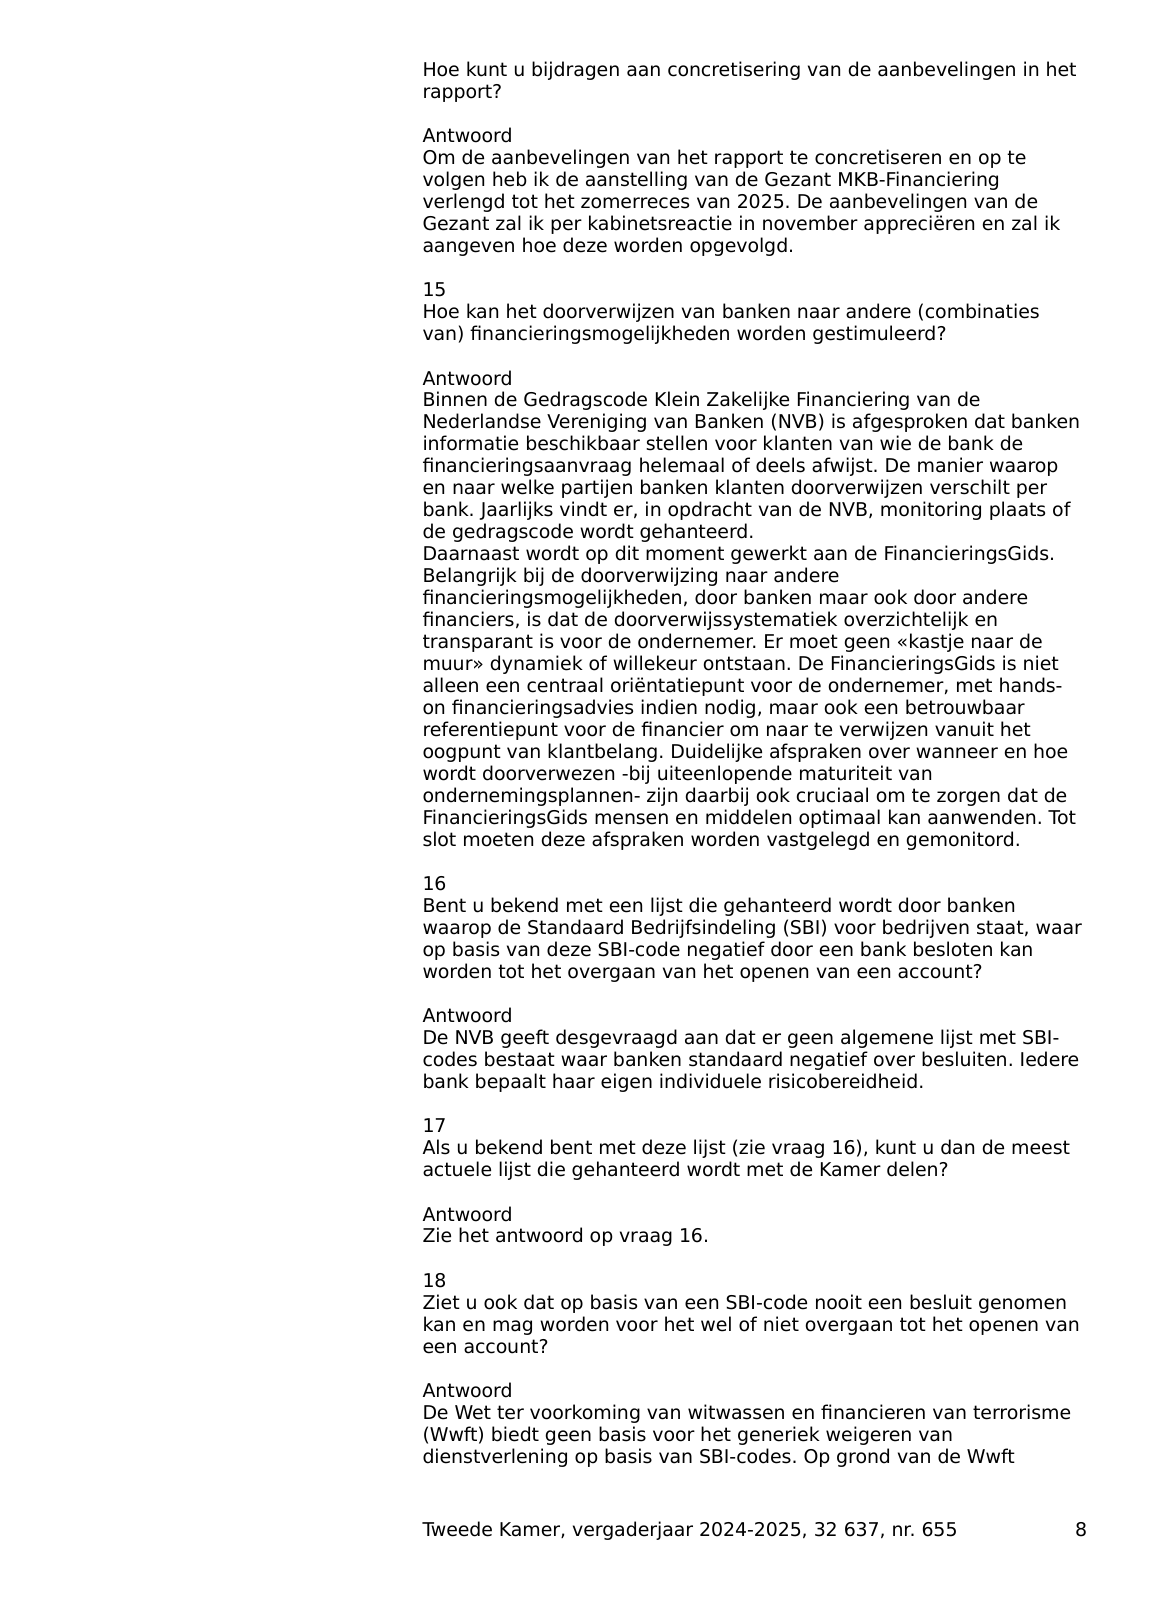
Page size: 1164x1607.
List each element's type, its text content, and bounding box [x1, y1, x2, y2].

text Antwoord [422, 1380, 1087, 1402]
text Antwoord [422, 125, 1087, 147]
text Als u bekend bent met deze lijst (zie vraag 16), kunt u dan de meest actuele lijst die gehanteerd wordt met de Kamer delen? [422, 1137, 1087, 1181]
text De Wet ter voorkoming van witwassen en financieren van terrorisme (Wwft) biedt geen basis voor het generiek weigeren van dienstverlening op basis van SBI-codes. Op grond van de Wwft [422, 1402, 1087, 1468]
text 15 [422, 279, 1087, 301]
text Zie het antwoord op vraag 16. [422, 1225, 1087, 1247]
text 18 [422, 1269, 1087, 1292]
text Om de aanbevelingen van het rapport te concretiseren en op te volgen heb ik de aanstelling van de Gezant MKB-Financiering verlengd tot het zomerreces van 2025. De aanbevelingen van de Gezant zal ik per kabinetsreactie in november appreciëren en zal ik aangeven hoe deze worden opgevolgd. [422, 147, 1087, 257]
text Antwoord [422, 367, 1087, 389]
text Hoe kunt u bijdragen aan concretisering van de aanbevelingen in het rapport? [422, 59, 1087, 103]
text Antwoord [422, 1203, 1087, 1225]
text Hoe kan het doorverwijzen van banken naar andere (combinaties van) financieringsmogelijkheden worden gestimuleerd? [422, 301, 1087, 345]
text Binnen de Gedragscode Klein Zakelijke Financiering van de Nederlandse Vereniging van Banken (NVB) is afgesproken dat banken informatie beschikbaar stellen voor klanten van wie de bank de financieringsaanvraag helemaal of deels afwijst. De manier waarop en naar welke partijen banken klanten doorverwijzen verschilt per bank. Jaarlijks vindt er, in opdracht van de NVB, monitoring plaats of de gedragscode wordt gehanteerd. [422, 389, 1087, 543]
text Bent u bekend met een lijst die gehanteerd wordt door banken waarop de Standaard Bedrijfsindeling (SBI) voor bedrijven staat, waar op basis van deze SBI-code negatief door een bank besloten kan worden tot het overgaan van het openen van een account? [422, 895, 1087, 983]
text 16 [422, 873, 1087, 895]
text Daarnaast wordt op dit moment gewerkt aan de FinancieringsGids. Belangrijk bij de doorverwijzing naar andere financieringsmogelijkheden, door banken maar ook door andere financiers, is dat de doorverwijssystematiek overzichtelijk en transparant is voor de ondernemer. Er moet geen «kastje naar de muur» dynamiek of willekeur ontstaan. De FinancieringsGids is niet alleen een centraal oriëntatiepunt voor de ondernemer, met hands-on financieringsadvies indien nodig, maar ook een betrouwbaar referentiepunt voor de financier om naar te verwijzen vanuit het oogpunt van klantbelang. Duidelijke afspraken over wanneer en hoe wordt doorverwezen -bij uiteenlopende maturiteit van ondernemingsplannen- zijn daarbij ook cruciaal om te zorgen dat de FinancieringsGids mensen en middelen optimaal kan aanwenden. Tot slot moeten deze afspraken worden vastgelegd en gemonitord. [422, 543, 1087, 851]
text 17 [422, 1115, 1087, 1137]
text Antwoord [422, 1005, 1087, 1027]
text De NVB geeft desgevraagd aan dat er geen algemene lijst met SBI-codes bestaat waar banken standaard negatief over besluiten. Iedere bank bepaalt haar eigen individuele risicobereidheid. [422, 1027, 1087, 1093]
text Ziet u ook dat op basis van een SBI-code nooit een besluit genomen kan en mag worden voor het wel of niet overgaan tot het openen van een account? [422, 1292, 1087, 1357]
